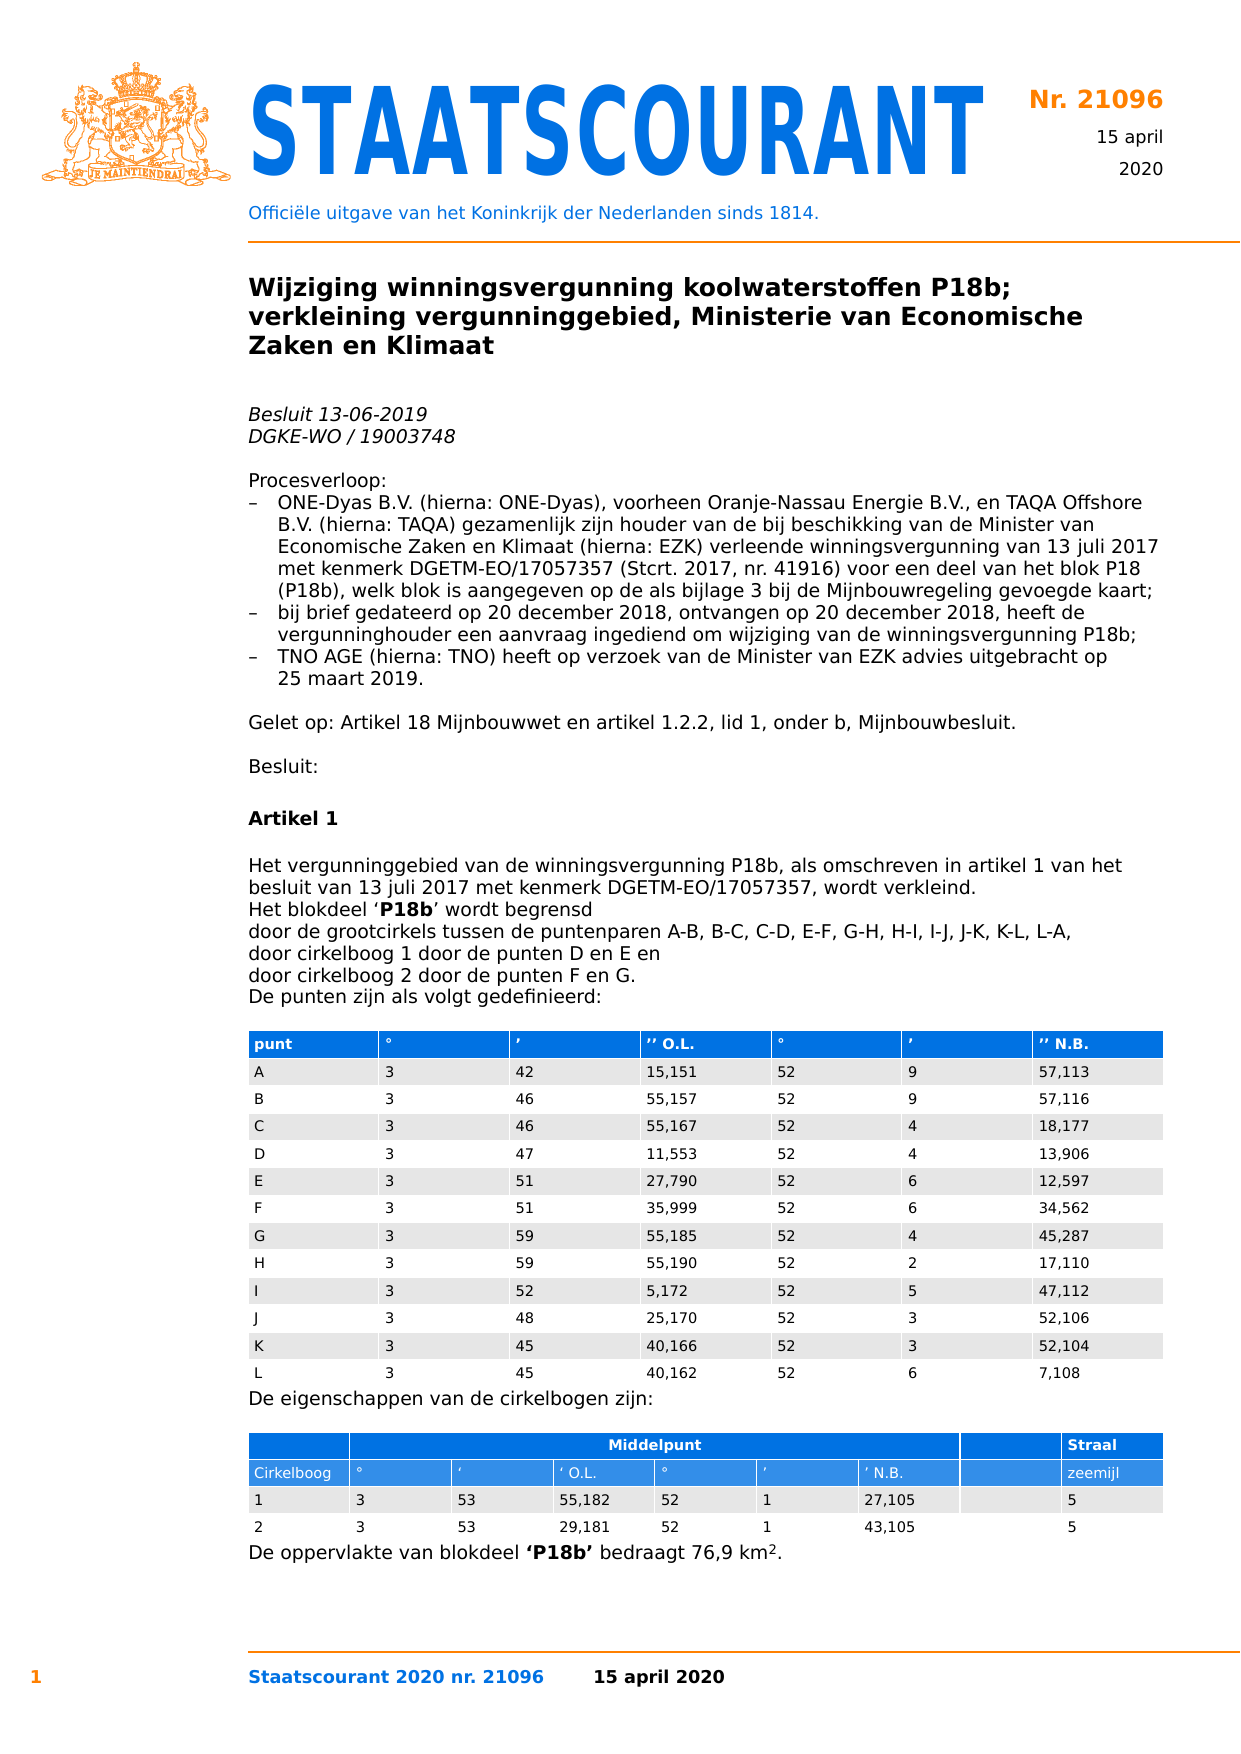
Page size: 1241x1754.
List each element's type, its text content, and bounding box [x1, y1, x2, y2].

table_cell 1 [757, 1487, 858, 1513]
table_cell 6 [902, 1168, 1032, 1195]
table_cell A [249, 1059, 378, 1085]
table_cell 13,906 [1033, 1141, 1163, 1167]
table_cell 55,182 [554, 1487, 654, 1513]
table_cell 2 [249, 1515, 349, 1541]
text – TNO AGE (hierna: TNO) heeft op verzoek van de Minister van EZK advies uitgebracht op 25 maart 2019. [248, 646, 1163, 690]
table_cell 52 [772, 1086, 901, 1112]
table_cell 59 [510, 1251, 640, 1277]
table_cell 3 [379, 1168, 509, 1195]
table_cell 2020 [998, 153, 1240, 203]
table_cell 52 [772, 1059, 901, 1085]
table_cell 18,177 [1033, 1114, 1163, 1140]
table_cell 57,116 [1033, 1086, 1163, 1112]
table_cell ° [350, 1460, 451, 1486]
text De punten zijn als volgt gedefinieerd: [248, 986, 1163, 1008]
table_cell 3 [379, 1278, 509, 1304]
table_cell [961, 1487, 1061, 1513]
text Procesverloop: [248, 470, 1163, 492]
table_cell ‘ O.L. [554, 1460, 654, 1486]
table_cell 52 [772, 1168, 901, 1195]
table_cell D [249, 1141, 378, 1167]
text Besluit: [248, 756, 1163, 778]
table_cell 3 [350, 1487, 451, 1513]
table_cell 59 [510, 1223, 640, 1249]
table_cell 52 [510, 1278, 640, 1304]
table_cell 53 [452, 1487, 553, 1513]
table_cell 52 [772, 1305, 901, 1332]
table_cell 3 [379, 1141, 509, 1167]
table_cell 5,172 [641, 1278, 771, 1304]
table_header ° [772, 1031, 901, 1058]
table_cell 52 [772, 1141, 901, 1167]
table_cell 27,105 [859, 1487, 959, 1513]
table_cell 9 [902, 1086, 1032, 1112]
table_cell 11,553 [641, 1141, 771, 1167]
table_cell 57,113 [1033, 1059, 1163, 1085]
table_cell 52 [772, 1114, 901, 1140]
text – bij brief gedateerd op 20 december 2018, ontvangen op 20 december 2018, heeft de vergunninghouder een aanvraag ingediend om wijziging van de winningsvergunning P18b; [248, 602, 1163, 646]
table_cell [961, 1460, 1061, 1486]
table_cell 2 [902, 1251, 1032, 1277]
table_cell 7,108 [1033, 1360, 1163, 1386]
table_cell 1 [249, 1487, 349, 1513]
table_cell E [249, 1168, 378, 1195]
table_cell 35,999 [641, 1196, 771, 1222]
table_cell 46 [510, 1086, 640, 1112]
table_cell 3 [902, 1305, 1032, 1332]
table_cell 45 [510, 1360, 640, 1386]
table_cell 52 [772, 1251, 901, 1277]
table_header punt [249, 1031, 378, 1058]
table_cell I [249, 1278, 378, 1304]
table_cell 3 [902, 1333, 1032, 1359]
picture [41, 62, 231, 186]
table_cell 12,597 [1033, 1168, 1163, 1195]
text De eigenschappen van de cirkelbogen zijn: [248, 1388, 1163, 1409]
table_cell 52 [772, 1360, 901, 1386]
table_cell 15 april [998, 121, 1240, 153]
table_cell 4 [902, 1114, 1032, 1140]
table_cell 3 [379, 1086, 509, 1112]
text Het blokdeel ‘P18b’ wordt begrensd [248, 898, 1163, 921]
table_cell 3 [379, 1305, 509, 1332]
table_cell 3 [379, 1251, 509, 1277]
table_cell 52 [655, 1515, 756, 1541]
table_cell 29,181 [554, 1515, 654, 1541]
table_cell 40,166 [641, 1333, 771, 1359]
table_cell J [249, 1305, 378, 1332]
table_header Middelpunt [350, 1433, 959, 1459]
table_cell 5 [902, 1278, 1032, 1304]
table_cell L [249, 1360, 378, 1386]
table_cell C [249, 1114, 378, 1140]
table_cell 3 [379, 1196, 509, 1222]
table_cell ° [655, 1460, 756, 1486]
table_cell 52 [772, 1278, 901, 1304]
text Het vergunninggebied van de winningsvergunning P18b, als omschreven in artikel 1 van het besluit van 13 juli 2017 met kenmerk DGETM-EO/17057357, wordt verkleind. [248, 854, 1163, 898]
table_cell Cirkelboog [249, 1460, 349, 1486]
table_cell 52,106 [1033, 1305, 1163, 1332]
table_header ’ [510, 1031, 640, 1058]
text De oppervlakte van blokdeel ‘P18b’ bedraagt 76,9 km2. [248, 1542, 1163, 1564]
table_cell 55,185 [641, 1223, 771, 1249]
table_cell [961, 1515, 1061, 1541]
table_cell 4 [902, 1141, 1032, 1167]
table_cell 40,162 [641, 1360, 771, 1386]
table_cell K [249, 1333, 378, 1359]
table_cell 3 [379, 1333, 509, 1359]
table_cell 3 [350, 1515, 451, 1541]
table_cell 42 [510, 1059, 640, 1085]
table_cell 1 [757, 1515, 858, 1541]
table_cell 9 [902, 1059, 1032, 1085]
table_cell ‘ [452, 1460, 553, 1486]
table_header Straal [1062, 1433, 1163, 1459]
text DGKE-WO / 19003748 [248, 426, 1163, 448]
table_cell 27,790 [641, 1168, 771, 1195]
table_cell G [249, 1223, 378, 1249]
table_cell 51 [510, 1196, 640, 1222]
text – ONE-Dyas B.V. (hierna: ONE-Dyas), voorheen Oranje-Nassau Energie B.V., en TAQA Offshore B.V. (hierna: TAQA) gezamenlijk zijn houder van de bij beschikking van de Minister van Economische Zaken en Klimaat (hierna: EZK) verleende winningsvergunning van 13 juli 2017 met kenmerk DGETM-EO/17057357 (Stcrt. 2017, nr. 41916) voor een deel van het blok P18 (P18b), welk blok is aangegeven op de als bijlage 3 bij de Mijnbouwregeling gevoegde kaart; [248, 492, 1163, 602]
table_cell 48 [510, 1305, 640, 1332]
text door cirkelboog 2 door de punten F en G. [248, 964, 1163, 986]
table_cell 45 [510, 1333, 640, 1359]
table_cell 6 [902, 1196, 1032, 1222]
table_cell 55,157 [641, 1086, 771, 1112]
table_cell 6 [902, 1360, 1032, 1386]
table_cell 3 [379, 1223, 509, 1249]
table_cell 47,112 [1033, 1278, 1163, 1304]
table_cell 47 [510, 1141, 640, 1167]
text door cirkelboog 1 door de punten D en E en [248, 942, 1163, 964]
table_cell 3 [379, 1059, 509, 1085]
table_header ° [379, 1031, 509, 1058]
table_cell 25,170 [641, 1305, 771, 1332]
table_cell 52 [772, 1223, 901, 1249]
table_cell 45,287 [1033, 1223, 1163, 1249]
table_cell 15,151 [641, 1059, 771, 1085]
text Besluit 13-06-2019 [248, 404, 1163, 426]
table_cell ’ N.B. [859, 1460, 959, 1486]
table_cell 55,167 [641, 1114, 771, 1140]
table_header ’ [902, 1031, 1032, 1058]
table_cell 34,562 [1033, 1196, 1163, 1222]
table_cell 43,105 [859, 1515, 959, 1541]
table_header ’’ N.B. [1033, 1031, 1163, 1058]
table_cell Officiële uitgave van het Koninkrijk der Nederlanden sinds 1814. [248, 203, 1240, 241]
table_header ’’ O.L. [641, 1031, 771, 1058]
table_cell 46 [510, 1114, 640, 1140]
text door de grootcirkels tussen de puntenparen A-B, B-C, C-D, E-F, G-H, H-I, I-J, J-K, K-L, L-A, [248, 921, 1163, 942]
table_cell 5 [1062, 1487, 1163, 1513]
table_cell 3 [379, 1360, 509, 1386]
table_cell zeemijl [1062, 1460, 1163, 1486]
table_header STAATSCOURANT [248, 62, 998, 203]
table_cell 4 [902, 1223, 1032, 1249]
table_cell 17,110 [1033, 1251, 1163, 1277]
table_cell 52 [655, 1487, 756, 1513]
table_cell H [249, 1251, 378, 1277]
table_header Nr. 21096 [998, 62, 1240, 121]
table_header [249, 1433, 349, 1459]
table_cell 5 [1062, 1515, 1163, 1541]
table_cell F [249, 1196, 378, 1222]
subtitle Artikel 1 [248, 808, 1163, 829]
table_cell 55,190 [641, 1251, 771, 1277]
subtitle Wijziging winningsvergunning koolwaterstoffen P18b; verkleining vergunninggebied, Ministerie van Economische Zaken en Klimaat [248, 273, 1163, 361]
table_cell 52 [772, 1333, 901, 1359]
table_cell 53 [452, 1515, 553, 1541]
table_cell 51 [510, 1168, 640, 1195]
table_header [961, 1433, 1061, 1459]
table_cell 52,104 [1033, 1333, 1163, 1359]
table_cell 52 [772, 1196, 901, 1222]
text Gelet op: Artikel 18 Mijnbouwwet en artikel 1.2.2, lid 1, onder b, Mijnbouwbesluit. [248, 712, 1163, 734]
table_cell ’ [757, 1460, 858, 1486]
table_header [25, 62, 248, 241]
table_cell 3 [379, 1114, 509, 1140]
table_cell B [249, 1086, 378, 1112]
